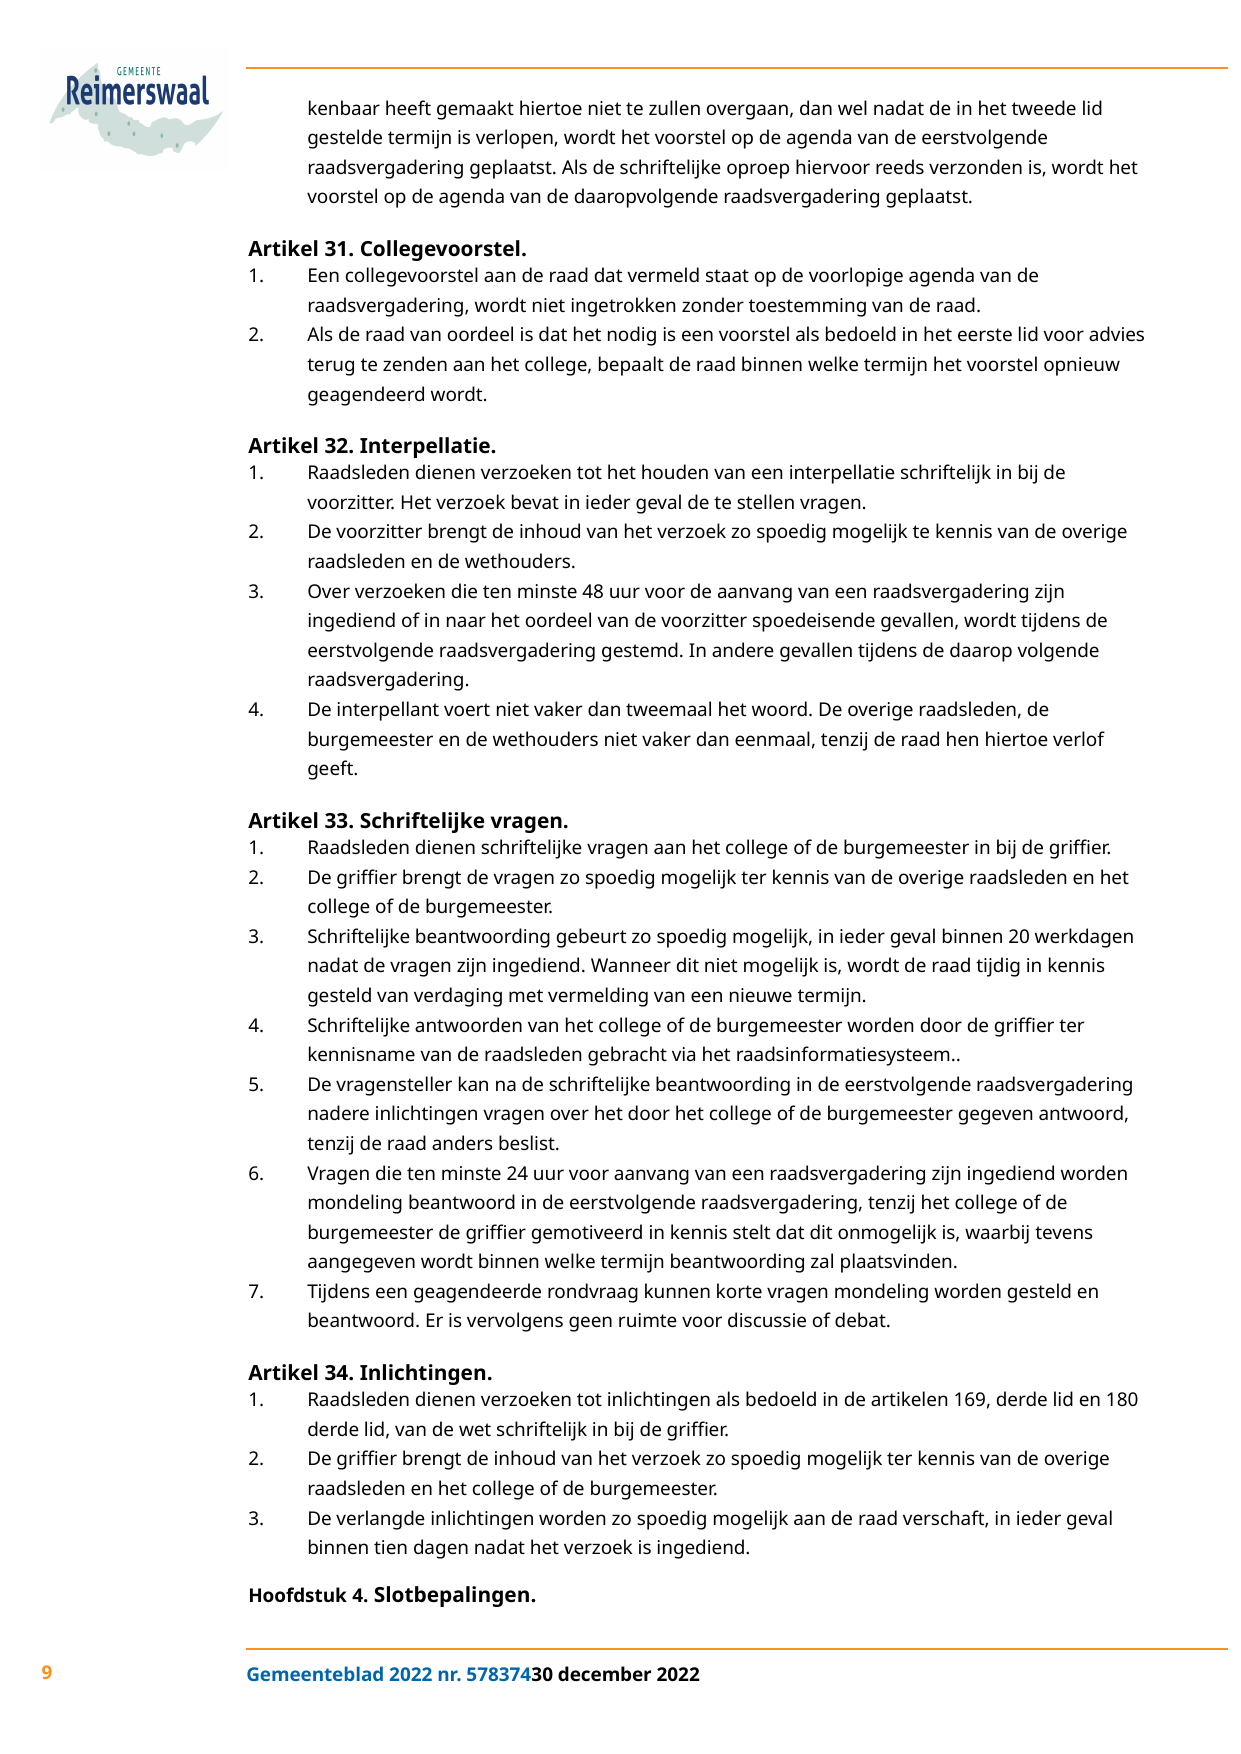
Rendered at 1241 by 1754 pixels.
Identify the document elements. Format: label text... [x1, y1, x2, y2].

list Vragen die ten minste 24 uur voor aanvang van een raadsvergadering zijn ingediend worden mondeling beantwoord in de eerstvolgende raadsvergadering, tenzij het college of de burgemeester de griffier gemotiveerd in kennis stelt dat dit onmogelijk is, waarbij tevens aangegeven wordt binnen welke termijn beantwoording zal plaatsvinden. [248, 1160, 1152, 1274]
list Raadsleden dienen schriftelijke vragen aan het college of de burgemeester in bij de griffier. [248, 834, 1152, 860]
list De griffier brengt de vragen zo spoedig mogelijk ter kennis van de overige raadsleden en het college of de burgemeester. [248, 864, 1152, 919]
list Over verzoeken die ten minste 48 uur voor de aanvang van een raadsvergadering zijn ingediend of in naar het oordeel van de voorzitter spoedeisende gevallen, wordt tijdens de eerstvolgende raadsvergadering gestemd. In andere gevallen tijdens de daarop volgende raadsvergadering. [248, 578, 1152, 692]
list Raadsleden dienen verzoeken tot het houden van een interpellatie schriftelijk in bij de voorzitter. Het verzoek bevat in ieder geval de te stellen vragen. [248, 459, 1152, 515]
list De verlangde inlichtingen worden zo spoedig mogelijk aan de raad verschaft, in ieder geval binnen tien dagen nadat het verzoek is ingediend. [248, 1505, 1152, 1560]
list Schriftelijke beantwoording gebeurt zo spoedig mogelijk, in ieder geval binnen 20 werkdagen nadat de vragen zijn ingediend. Wanneer dit niet mogelijk is, wordt de raad tijdig in kennis gesteld van verdaging met vermelding van een nieuwe termijn. [248, 923, 1152, 1008]
list Raadsleden dienen verzoeken tot inlichtingen als bedoeld in de artikelen 169, derde lid en 180 derde lid, van de wet schriftelijk in bij de griffier. [248, 1386, 1152, 1442]
list Als de raad van oordeel is dat het nodig is een voorstel als bedoeld in het eerste lid voor advies terug te zenden aan het college, bepaalt de raad binnen welke termijn het voorstel opnieuw geagendeerd wordt. [248, 322, 1152, 406]
text Hoofdstuk 4. Slotbepalingen. [248, 1580, 1152, 1608]
text Artikel 34. Inlichtingen. [248, 1358, 1152, 1386]
list Schriftelijke antwoorden van het college of de burgemeester worden door de griffier ter kennisname van de raadsleden gebracht via het raadsinformatiesysteem.. [248, 1012, 1152, 1067]
list De voorzitter brengt de inhoud van het verzoek zo spoedig mogelijk te kennis van de overige raadsleden en de wethouders. [248, 519, 1152, 574]
text Artikel 33. Schriftelijke vragen. [248, 806, 1152, 834]
text Artikel 31. Collegevoorstel. [248, 234, 1152, 262]
list De vragensteller kan na de schriftelijke beantwoording in de eerstvolgende raadsvergadering nadere inlichtingen vragen over het door het college of de burgemeester gegeven antwoord, tenzij de raad anders beslist. [248, 1071, 1152, 1156]
list Een collegevoorstel aan de raad dat vermeld staat op de voorlopige agenda van de raadsvergadering, wordt niet ingetrokken zonder toestemming van de raad. [248, 262, 1152, 318]
list De interpellant voert niet vaker dan tweemaal het woord. De overige raadsleden, de burgemeester en de wethouders niet vaker dan eenmaal, tenzij de raad hen hiertoe verlof geeft. [248, 696, 1152, 781]
list De griffier brengt de inhoud van het verzoek zo spoedig mogelijk ter kennis van de overige raadsleden en het college of de burgemeester. [248, 1446, 1152, 1501]
list kenbaar heeft gemaakt hiertoe niet te zullen overgaan, dan wel nadat de in het tweede lid gestelde termijn is verlopen, wordt het voorstel op de agenda van de eerstvolgende raadsvergadering geplaatst. Als de schriftelijke oproep hiervoor reeds verzonden is, wordt het voorstel op de agenda van de daaropvolgende raadsvergadering geplaatst. [248, 95, 1152, 209]
text Artikel 32. Interpellatie. [248, 431, 1152, 459]
list Tijdens een geagendeerde rondvraag kunnen korte vragen mondeling worden gesteld en beantwoord. Er is vervolgens geen ruimte voor discussie of debat. [248, 1278, 1152, 1333]
picture [41, 47, 231, 172]
